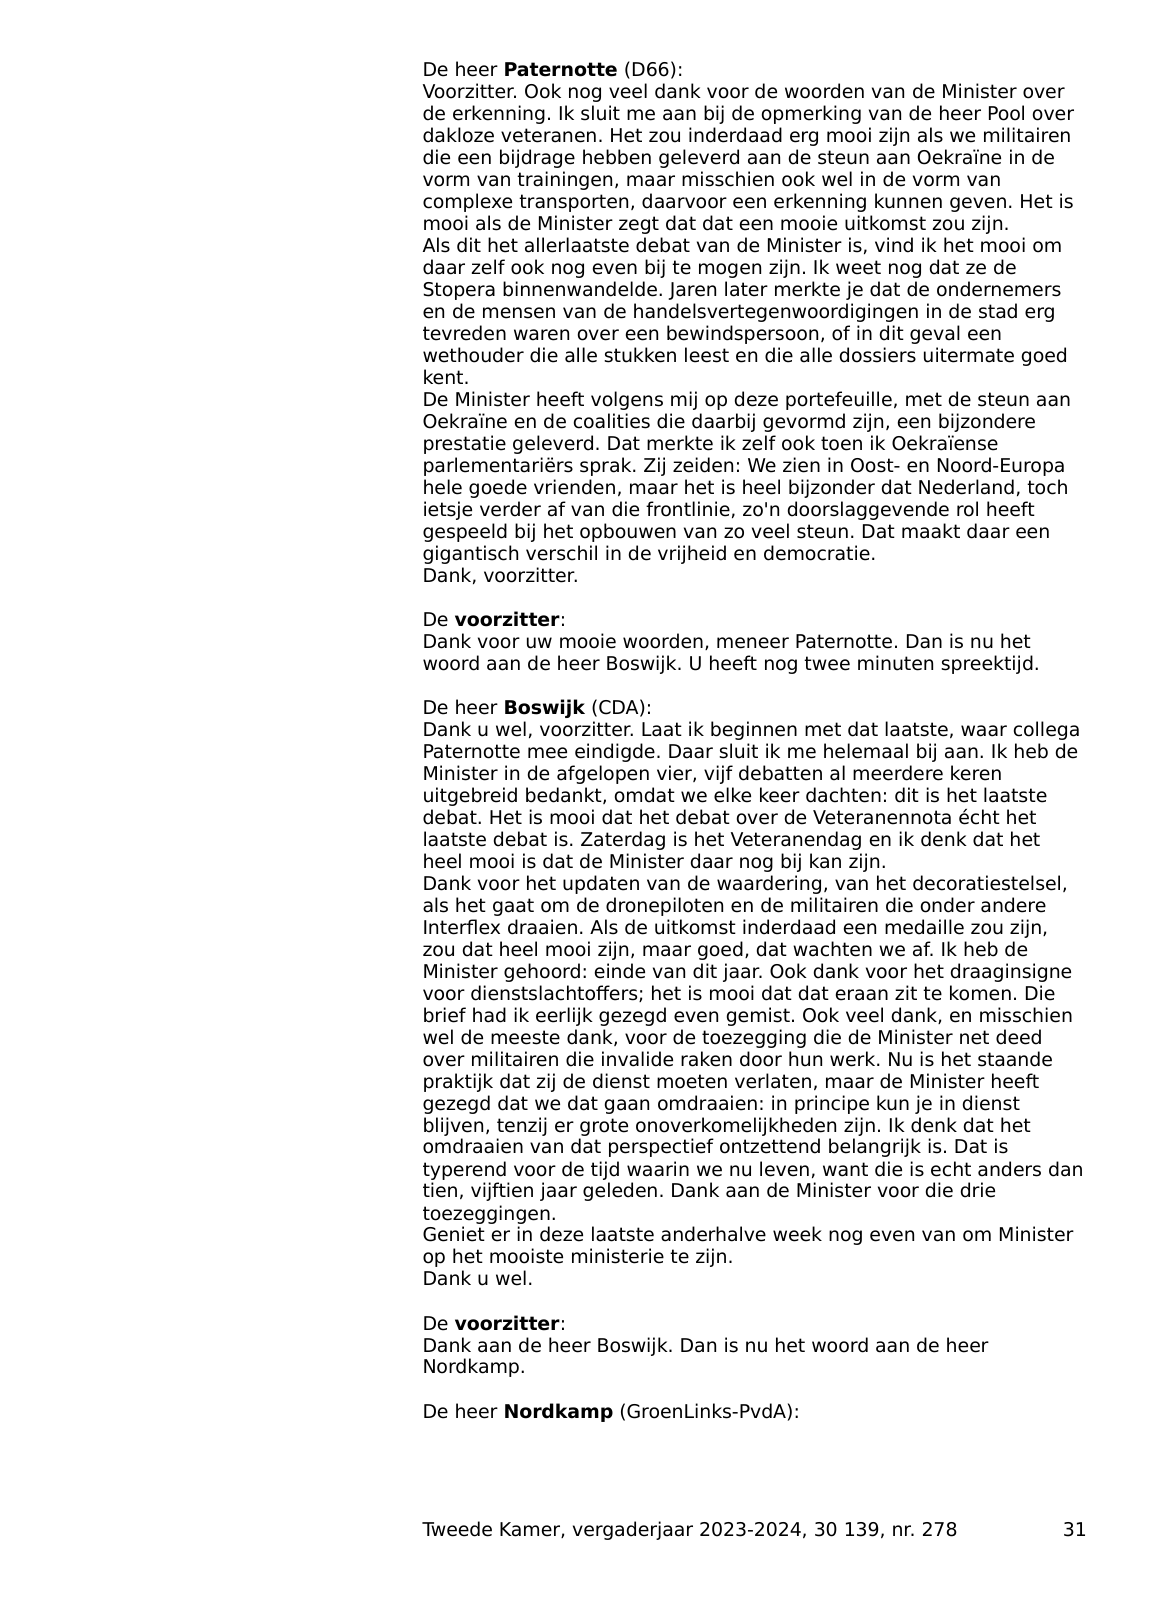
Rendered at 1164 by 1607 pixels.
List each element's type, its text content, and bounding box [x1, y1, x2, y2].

text De heer Paternotte (D66): [422, 59, 1087, 81]
text Dank aan de heer Boswijk. Dan is nu het woord aan de heer Nordkamp. [422, 1334, 1087, 1378]
text Dank voor het updaten van de waardering, van het decoratiestelsel, als het gaat om de dronepiloten en de militairen die onder andere Interflex draaien. Als de uitkomst inderdaad een medaille zou zijn, zou dat heel mooi zijn, maar goed, dat wachten we af. Ik heb de Minister gehoord: einde van dit jaar. Ook dank voor het draaginsigne voor dienstslachtoffers; het is mooi dat dat eraan zit te komen. Die brief had ik eerlijk gezegd even gemist. Ook veel dank, en misschien wel de meeste dank, voor de toezegging die de Minister net deed over militairen die invalide raken door hun werk. Nu is het staande praktijk dat zij de dienst moeten verlaten, maar de Minister heeft gezegd dat we dat gaan omdraaien: in principe kun je in dienst blijven, tenzij er grote onoverkomelijkheden zijn. Ik denk dat het omdraaien van dat perspectief ontzettend belangrijk is. Dat is typerend voor de tijd waarin we nu leven, want die is echt anders dan tien, vijftien jaar geleden. Dank aan de Minister voor die drie toezeggingen. [422, 873, 1087, 1224]
text Dank, voorzitter. [422, 564, 1087, 587]
text De Minister heeft volgens mij op deze portefeuille, met de steun aan Oekraïne en de coalities die daarbij gevormd zijn, een bijzondere prestatie geleverd. Dat merkte ik zelf ook toen ik Oekraïense parlementariërs sprak. Zij zeiden: We zien in Oost- en Noord-Europa hele goede vrienden, maar het is heel bijzonder dat Nederland, toch ietsje verder af van die frontlinie, zo'n doorslaggevende rol heeft gespeeld bij het opbouwen van zo veel steun. Dat maakt daar een gigantisch verschil in de vrijheid en democratie. [422, 389, 1087, 564]
text De voorzitter: [422, 609, 1087, 631]
text Dank voor uw mooie woorden, meneer Paternotte. Dan is nu het woord aan de heer Boswijk. U heeft nog twee minuten spreektijd. [422, 631, 1087, 675]
text De heer Nordkamp (GroenLinks-PvdA): [422, 1401, 1087, 1423]
text Dank u wel, voorzitter. Laat ik beginnen met dat laatste, waar collega Paternotte mee eindigde. Daar sluit ik me helemaal bij aan. Ik heb de Minister in de afgelopen vier, vijf debatten al meerdere keren uitgebreid bedankt, omdat we elke keer dachten: dit is het laatste debat. Het is mooi dat het debat over de Veteranennota écht het laatste debat is. Zaterdag is het Veteranendag en ik denk dat het heel mooi is dat de Minister daar nog bij kan zijn. [422, 719, 1087, 873]
text Dank u wel. [422, 1268, 1087, 1290]
text Geniet er in deze laatste anderhalve week nog even van om Minister op het mooiste ministerie te zijn. [422, 1224, 1087, 1268]
text Als dit het allerlaatste debat van de Minister is, vind ik het mooi om daar zelf ook nog even bij te mogen zijn. Ik weet nog dat ze de Stopera binnenwandelde. Jaren later merkte je dat de ondernemers en de mensen van de handelsvertegenwoordigingen in de stad erg tevreden waren over een bewindspersoon, of in dit geval een wethouder die alle stukken leest en die alle dossiers uitermate goed kent. [422, 235, 1087, 389]
text Voorzitter. Ook nog veel dank voor de woorden van de Minister over de erkenning. Ik sluit me aan bij de opmerking van de heer Pool over dakloze veteranen. Het zou inderdaad erg mooi zijn als we militairen die een bijdrage hebben geleverd aan de steun aan Oekraïne in de vorm van trainingen, maar misschien ook wel in de vorm van complexe transporten, daarvoor een erkenning kunnen geven. Het is mooi als de Minister zegt dat dat een mooie uitkomst zou zijn. [422, 81, 1087, 235]
text De voorzitter: [422, 1312, 1087, 1334]
text De heer Boswijk (CDA): [422, 697, 1087, 719]
